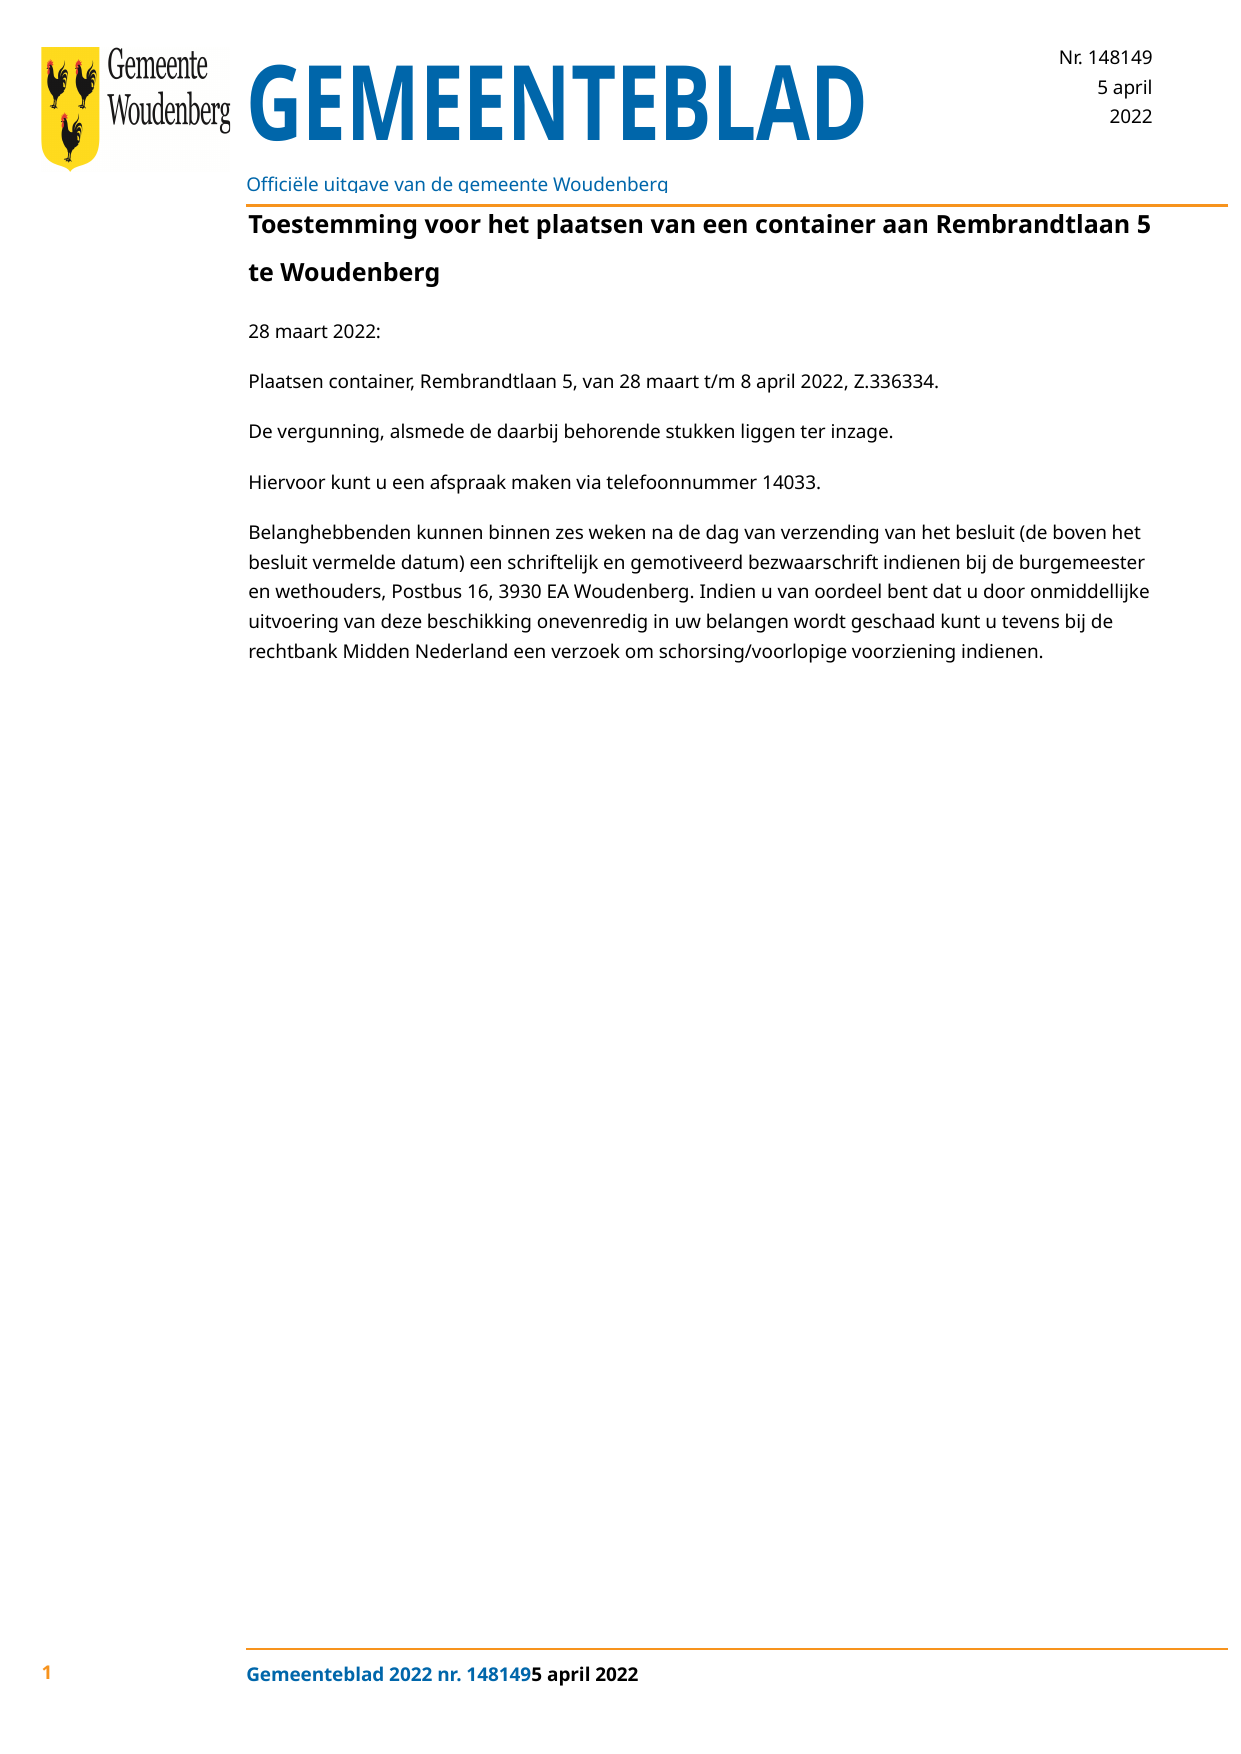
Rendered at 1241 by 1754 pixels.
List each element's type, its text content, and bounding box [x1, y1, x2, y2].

text De vergunning, alsmede de daarbij behorende stukken liggen ter inzage. [248, 419, 1152, 444]
text Hiervoor kunt u een afspraak maken via telefoonnummer 14033. [248, 469, 1152, 495]
text Toestemming voor het plaatsen van een container aan Rembrandtlaan 5 te Woudenberg [248, 207, 1152, 288]
text Belanghebbenden kunnen binnen zes weken na de dag van verzending van het besluit (de boven het besluit vermelde datum) een schriftelijk en gemotiveerd bezwaarschrift indienen bij de burgemeester en wethouders, Postbus 16, 3930 EA Woudenberg. Indien u van oordeel bent dat u door onmiddellijke uitvoering van deze beschikking onevenredig in uw belangen wordt geschaad kunt u tevens bij de rechtbank Midden Nederland een verzoek om schorsing/voorlopige voorziening indienen. [248, 519, 1152, 664]
picture [41, 47, 231, 172]
text 28 maart 2022: [248, 318, 1152, 344]
text Plaatsen container, Rembrandtlaan 5, van 28 maart t/m 8 april 2022, Z.336334. [248, 368, 1152, 394]
